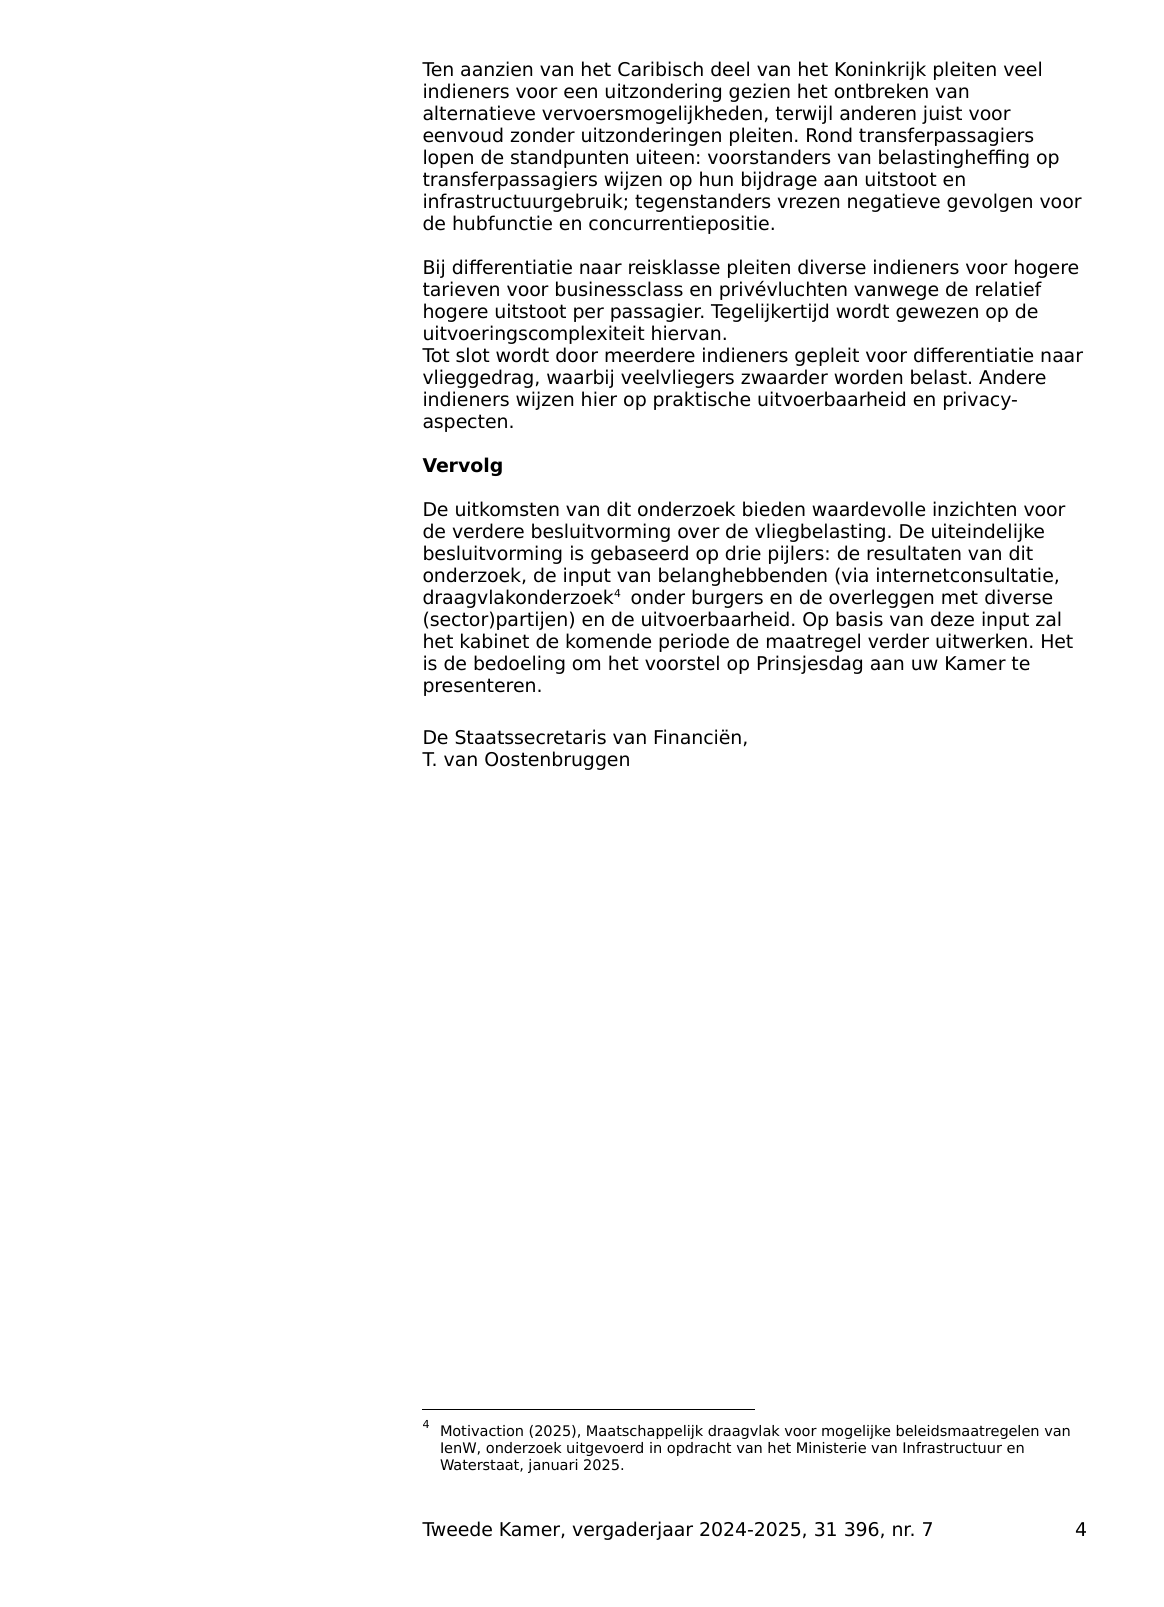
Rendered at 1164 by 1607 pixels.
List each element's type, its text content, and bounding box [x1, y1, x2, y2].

text De uitkomsten van dit onderzoek bieden waardevolle inzichten voor de verdere besluitvorming over de vliegbelasting. De uiteindelijke besluitvorming is gebaseerd op drie pijlers: de resultaten van dit onderzoek, de input van belanghebbenden (via internetconsultatie, draagvlakonderzoek onder burgers en de overleggen met diverse (sector)partijen) en de uitvoerbaarheid. Op basis van deze input zal het kabinet de komende periode de maatregel verder uitwerken. Het is de bedoeling om het voorstel op Prinsjesdag aan uw Kamer te presenteren. [422, 499, 1087, 697]
text Ten aanzien van het Caribisch deel van het Koninkrijk pleiten veel indieners voor een uitzondering gezien het ontbreken van alternatieve vervoersmogelijkheden, terwijl anderen juist voor eenvoud zonder uitzonderingen pleiten. Rond transferpassagiers lopen de standpunten uiteen: voorstanders van belastingheffing op transferpassagiers wijzen op hun bijdrage aan uitstoot en infrastructuurgebruik; tegenstanders vrezen negatieve gevolgen voor de hubfunctie en concurrentiepositie. [422, 59, 1087, 235]
text Bij differentiatie naar reisklasse pleiten diverse indieners voor hogere tarieven voor businessclass en privévluchten vanwege de relatief hogere uitstoot per passagier. Tegelijkertijd wordt gewezen op de uitvoeringscomplexiteit hiervan. [422, 257, 1087, 345]
text De Staatssecretaris van Financiën, T. van Oostenbruggen [422, 727, 1087, 771]
text Tot slot wordt door meerdere indieners gepleit voor differentiatie naar vlieggedrag, waarbij veelvliegers zwaarder worden belast. Andere indieners wijzen hier op praktische uitvoerbaarheid en privacy-aspecten. [422, 345, 1087, 433]
subtitle Vervolg [422, 455, 1087, 477]
text Motivaction (2025), Maatschappelijk draagvlak voor mogelijke beleidsmaatregelen van IenW, onderzoek uitgevoerd in opdracht van het Ministerie van Infrastructuur en Waterstaat, januari 2025. [422, 1418, 1087, 1474]
